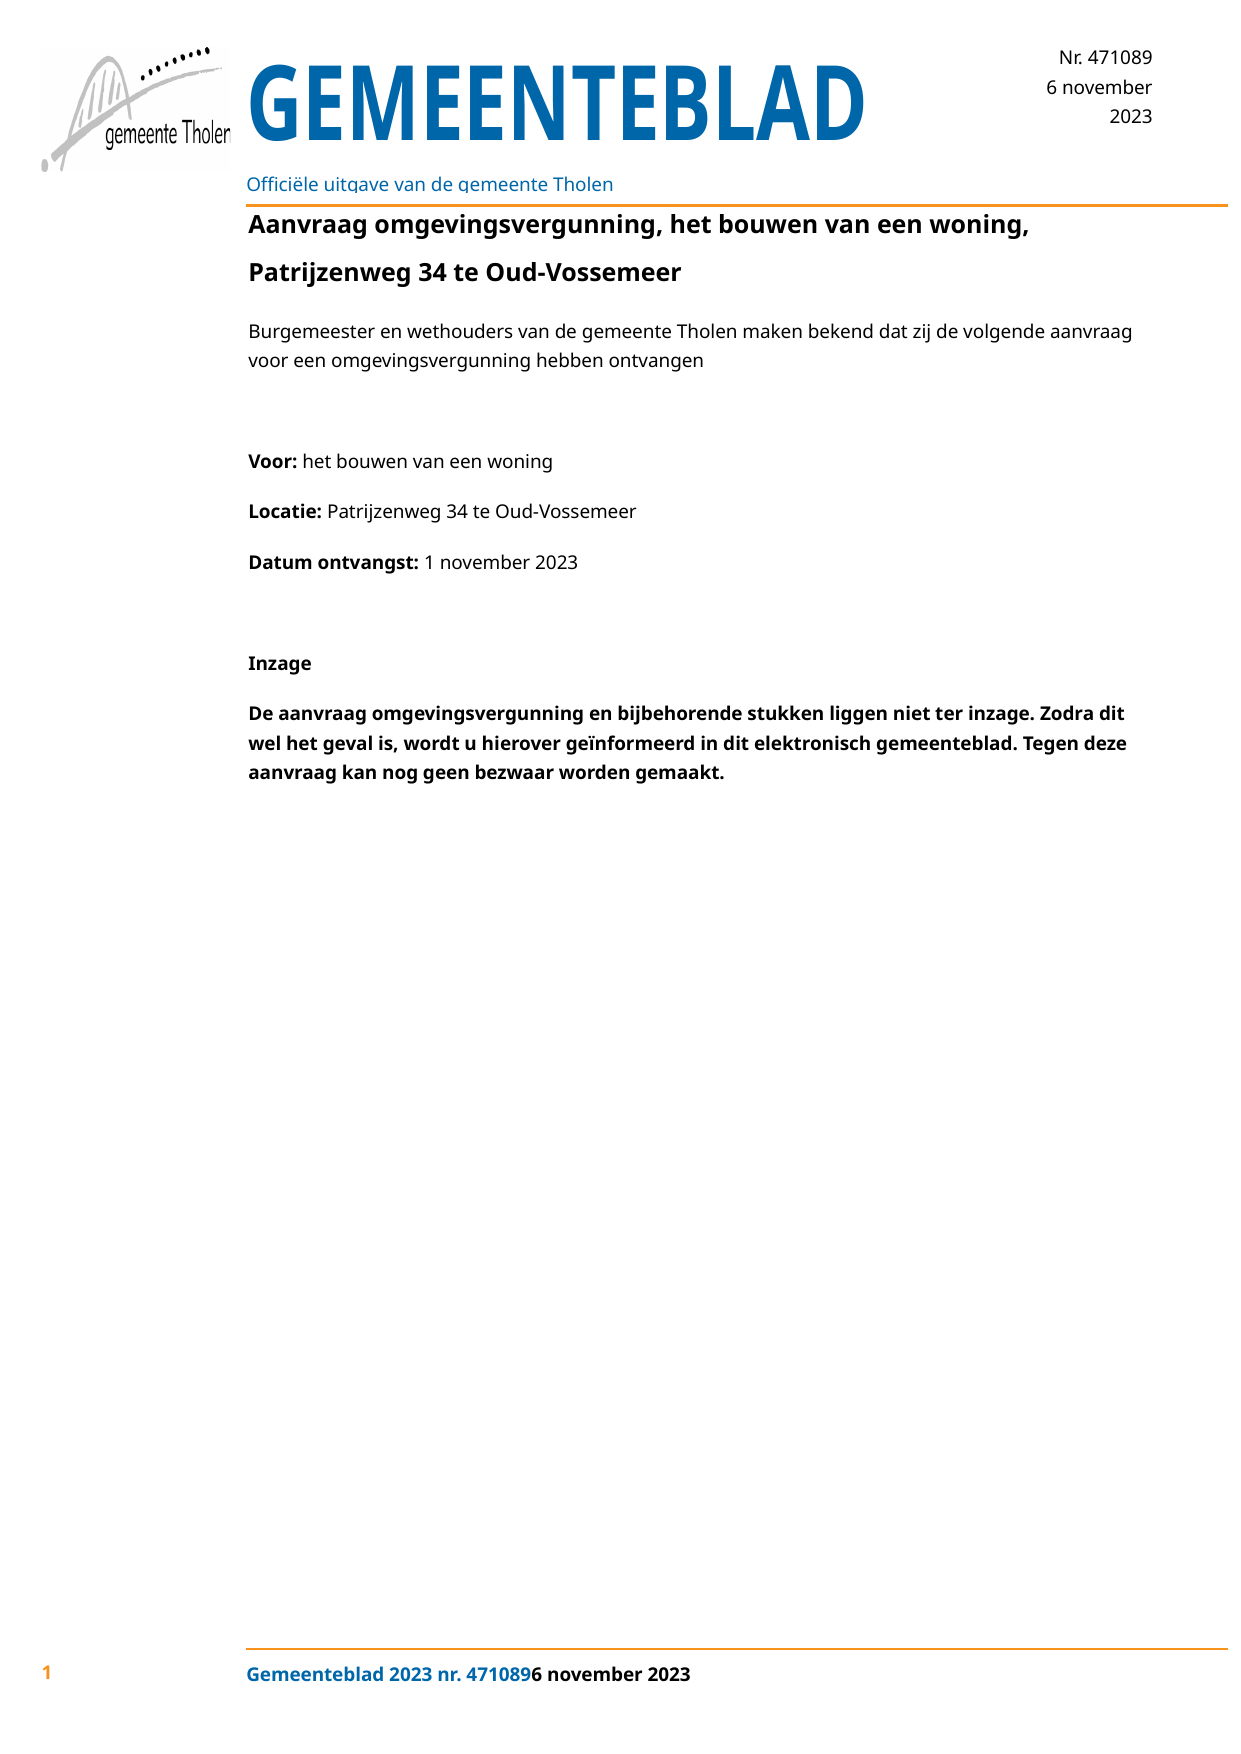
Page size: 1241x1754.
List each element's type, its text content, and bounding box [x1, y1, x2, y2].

text Burgemeester en wethouders van de gemeente Tholen maken bekend dat zij de volgende aanvraag voor een omgevingsvergunning hebben ontvangen [248, 318, 1152, 373]
text Datum ontvangst: 1 november 2023 [248, 549, 1152, 575]
text Voor: het bouwen van een woning [248, 448, 1152, 474]
text Locatie: Patrijzenweg 34 te Oud-Vossemeer [248, 499, 1152, 524]
text De aanvraag omgevingsvergunning en bijbehorende stukken liggen niet ter inzage. Zodra dit wel het geval is, wordt u hierover geïnformeerd in dit elektronisch gemeenteblad. Tegen deze aanvraag kan nog geen bezwaar worden gemaakt. [248, 700, 1152, 785]
text Aanvraag omgevingsvergunning, het bouwen van een woning, Patrijzenweg 34 te Oud-Vossemeer [248, 207, 1152, 288]
picture [41, 47, 231, 172]
text Inzage [248, 650, 1152, 676]
